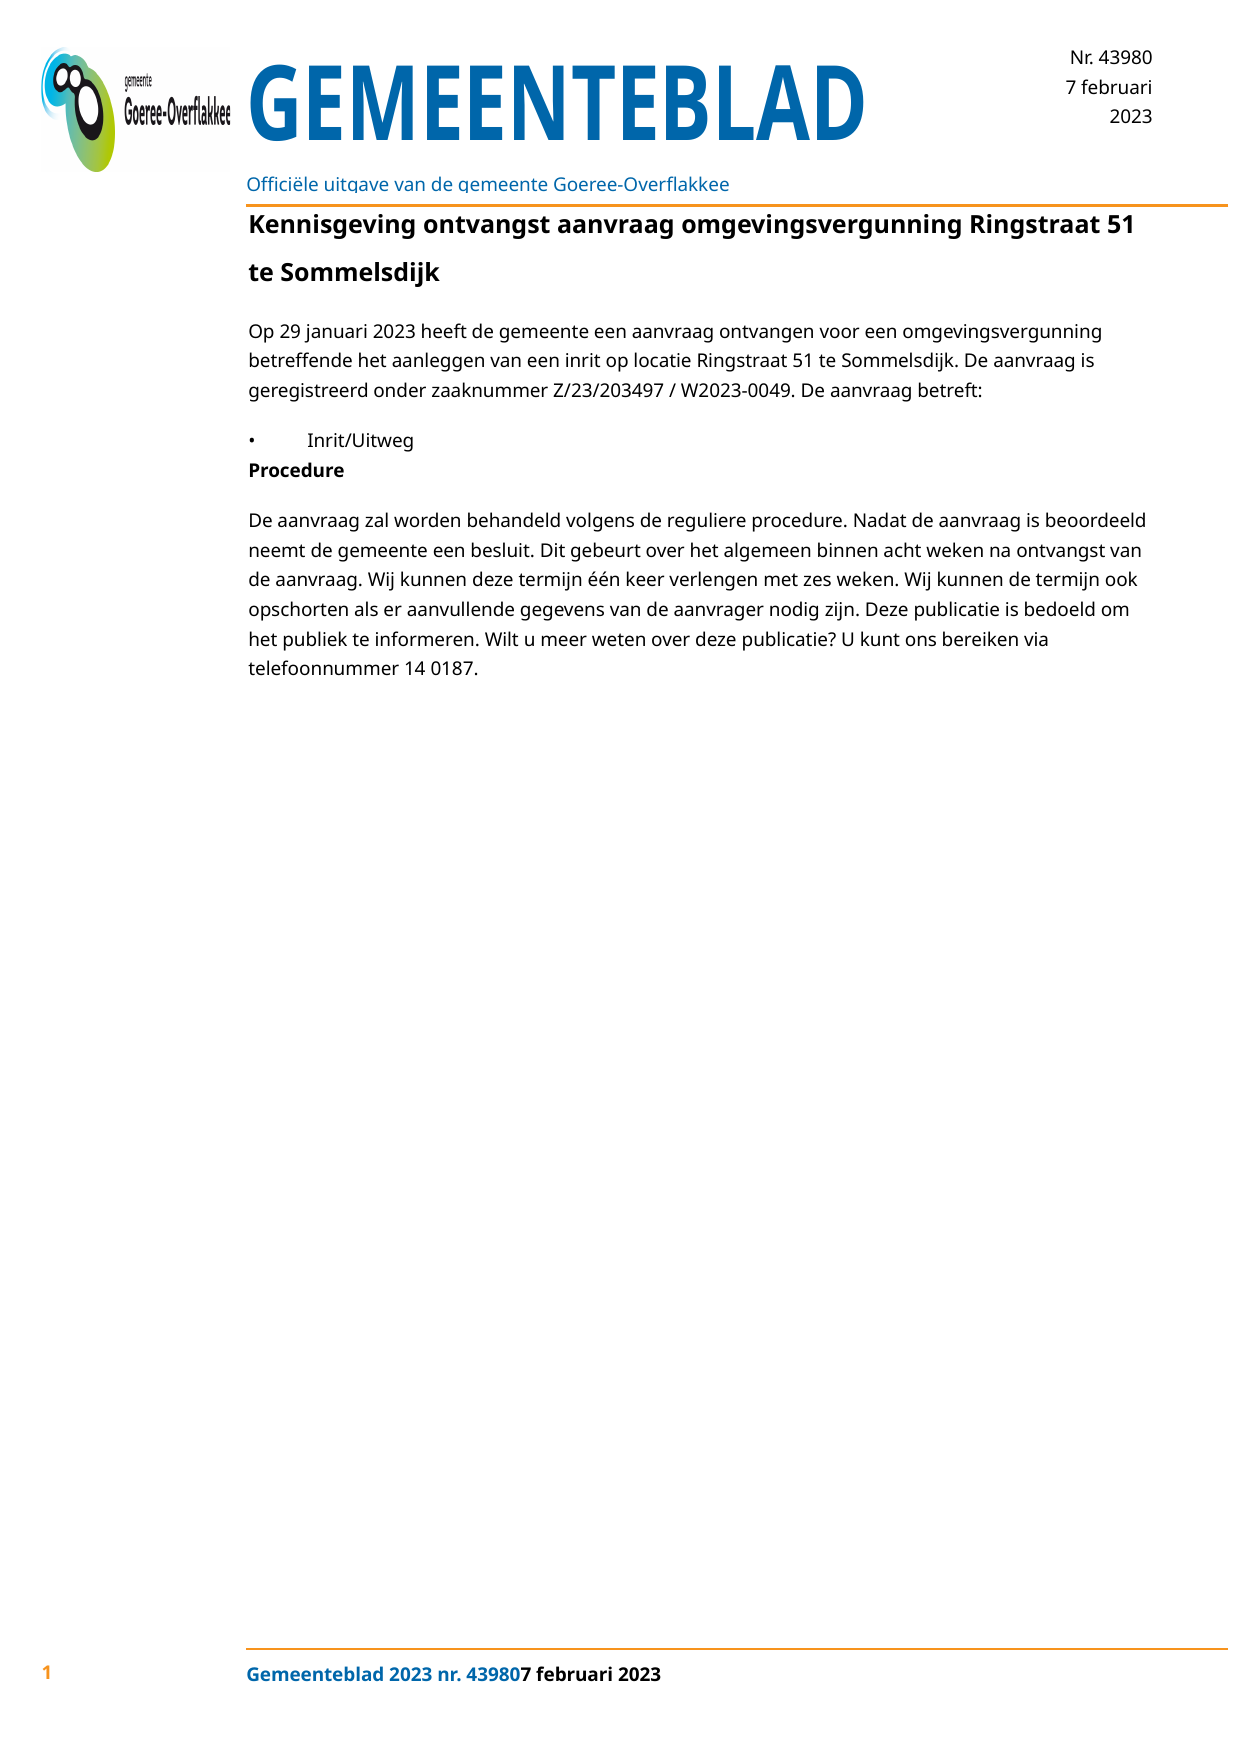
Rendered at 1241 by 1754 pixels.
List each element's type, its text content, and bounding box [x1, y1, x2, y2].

text Procedure [248, 457, 1152, 483]
text Op 29 januari 2023 heeft de gemeente een aanvraag ontvangen voor een omgevingsvergunning betreffende het aanleggen van een inrit op locatie Ringstraat 51 te Sommelsdijk. De aanvraag is geregistreerd onder zaaknummer Z/23/203497 / W2023-0049. De aanvraag betreft: [248, 318, 1152, 403]
picture [41, 47, 231, 172]
text Kennisgeving ontvangst aanvraag omgevingsvergunning Ringstraat 51 te Sommelsdijk [248, 207, 1152, 288]
list Inrit/Uitweg [248, 427, 1152, 453]
text De aanvraag zal worden behandeld volgens de reguliere procedure. Nadat de aanvraag is beoordeeld neemt de gemeente een besluit. Dit gebeurt over het algemeen binnen acht weken na ontvangst van de aanvraag. Wij kunnen deze termijn één keer verlengen met zes weken. Wij kunnen de termijn ook opschorten als er aanvullende gegevens van de aanvrager nodig zijn. Deze publicatie is bedoeld om het publiek te informeren. Wilt u meer weten over deze publicatie? U kunt ons bereiken via telefoonnummer 14 0187. [248, 507, 1152, 681]
